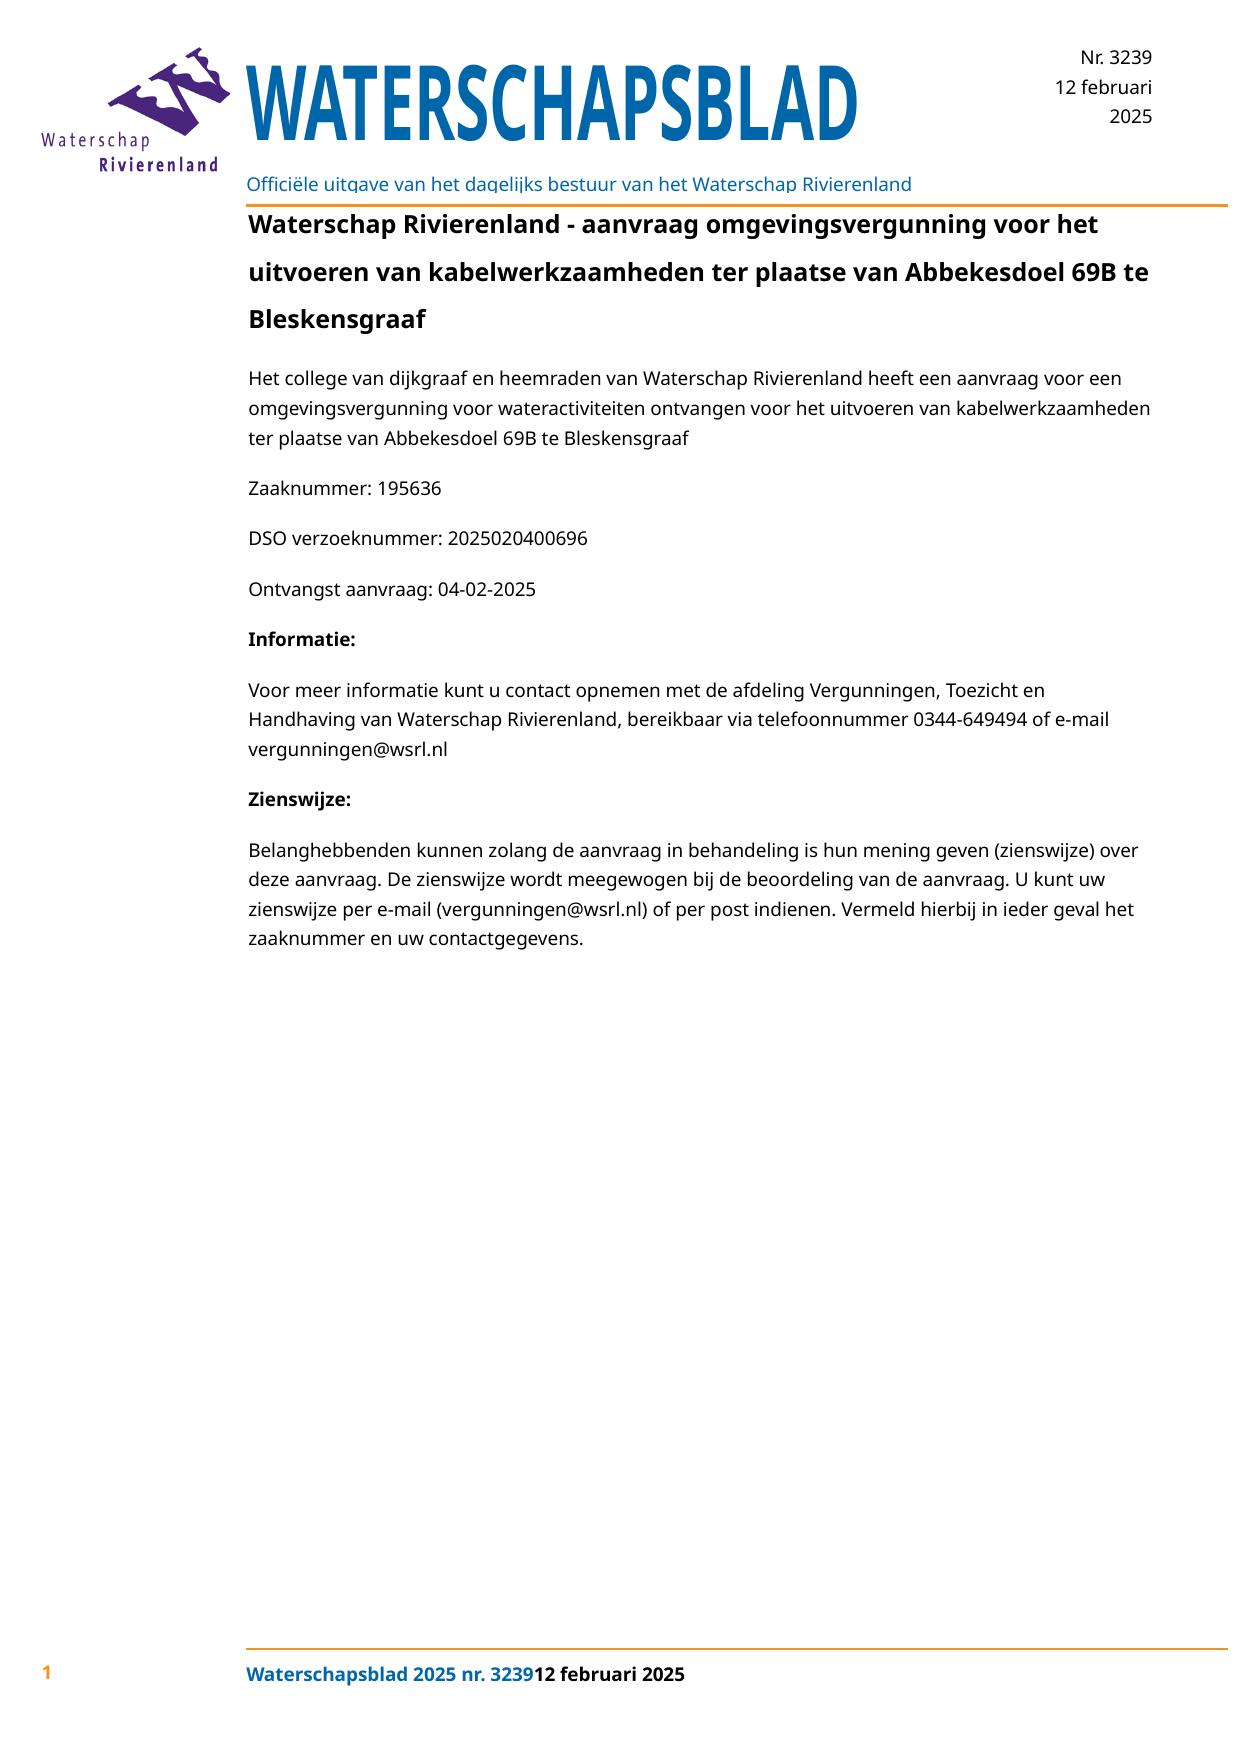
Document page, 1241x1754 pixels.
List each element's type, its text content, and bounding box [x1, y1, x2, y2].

text Voor meer informatie kunt u contact opnemen met de afdeling Vergunningen, Toezicht en Handhaving van Waterschap Rivierenland, bereikbaar via telefoonnummer 0344-649494 of e-mail vergunningen@wsrl.nl [248, 677, 1152, 762]
text Ontvangst aanvraag: 04-02-2025 [248, 576, 1152, 602]
text Informatie: [248, 626, 1152, 652]
text Belanghebbenden kunnen zolang de aanvraag in behandeling is hun mening geven (zienswijze) over deze aanvraag. De zienswijze wordt meegewogen bij de beoordeling van de aanvraag. U kunt uw zienswijze per e-mail (vergunningen@wsrl.nl) of per post indienen. Vermeld hierbij in ieder geval het zaaknummer en uw contactgegevens. [248, 837, 1152, 951]
text Zienswijze: [248, 786, 1152, 812]
text Het college van dijkgraaf en heemraden van Waterschap Rivierenland heeft een aanvraag voor een omgevingsvergunning voor wateractiviteiten ontvangen voor het uitvoeren van kabelwerkzaamheden ter plaatse van Abbekesdoel 69B te Bleskensgraaf [248, 366, 1152, 450]
picture [41, 47, 231, 172]
text Waterschap Rivierenland - aanvraag omgevingsvergunning voor het uitvoeren van kabelwerkzaamheden ter plaatse van Abbekesdoel 69B te Bleskensgraaf [248, 207, 1152, 336]
text DSO verzoeknummer: 2025020400696 [248, 526, 1152, 551]
text Zaaknummer: 195636 [248, 475, 1152, 501]
